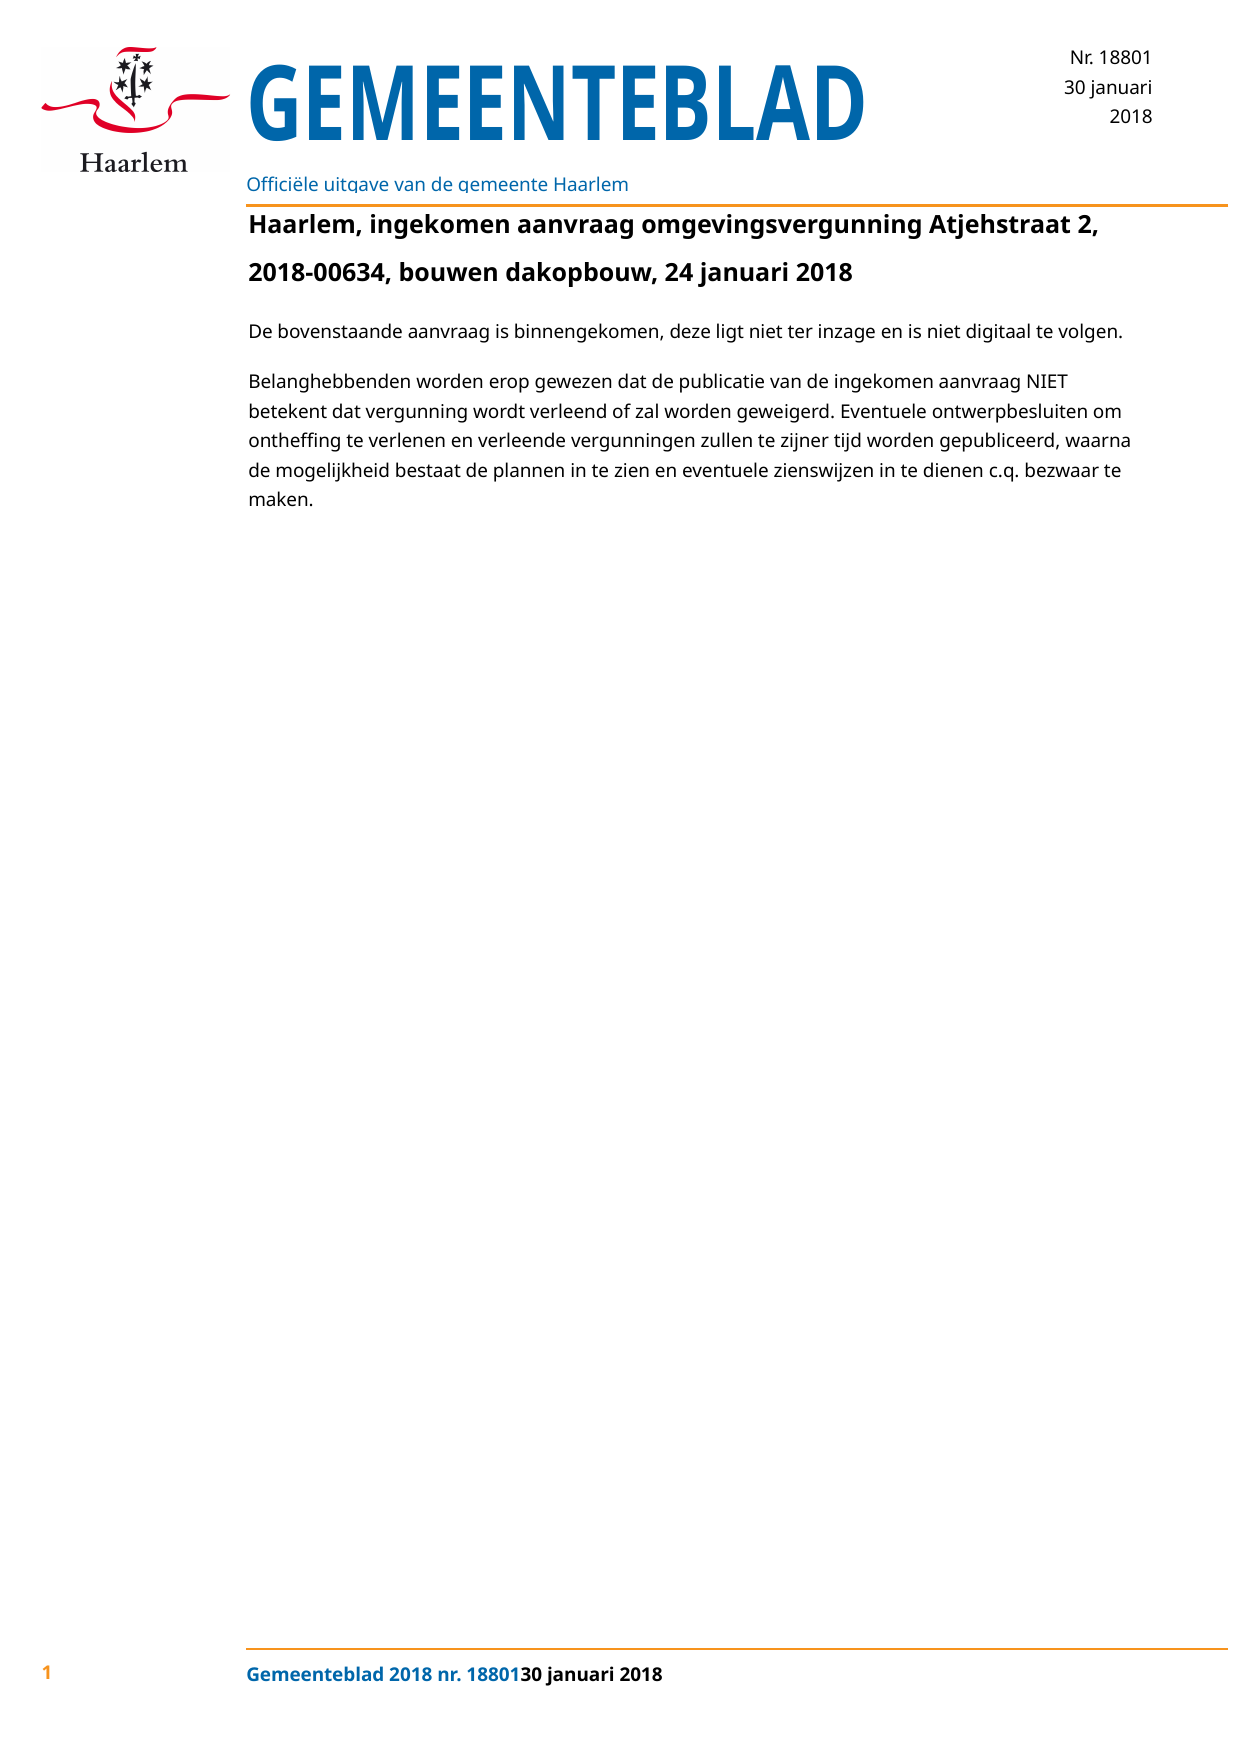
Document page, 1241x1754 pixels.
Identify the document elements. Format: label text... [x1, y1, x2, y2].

text De bovenstaande aanvraag is binnengekomen, deze ligt niet ter inzage en is niet digitaal te volgen. [248, 318, 1152, 344]
picture [41, 47, 231, 172]
text Belanghebbenden worden erop gewezen dat de publicatie van de ingekomen aanvraag NIET betekent dat vergunning wordt verleend of zal worden geweigerd. Eventuele ontwerpbesluiten om ontheffing te verlenen en verleende vergunningen zullen te zijner tijd worden gepubliceerd, waarna de mogelijkheid bestaat de plannen in te zien en eventuele zienswijzen in te dienen c.q. bezwaar te maken. [248, 368, 1152, 512]
text Haarlem, ingekomen aanvraag omgevingsvergunning Atjehstraat 2, 2018-00634, bouwen dakopbouw, 24 januari 2018 [248, 207, 1152, 288]
